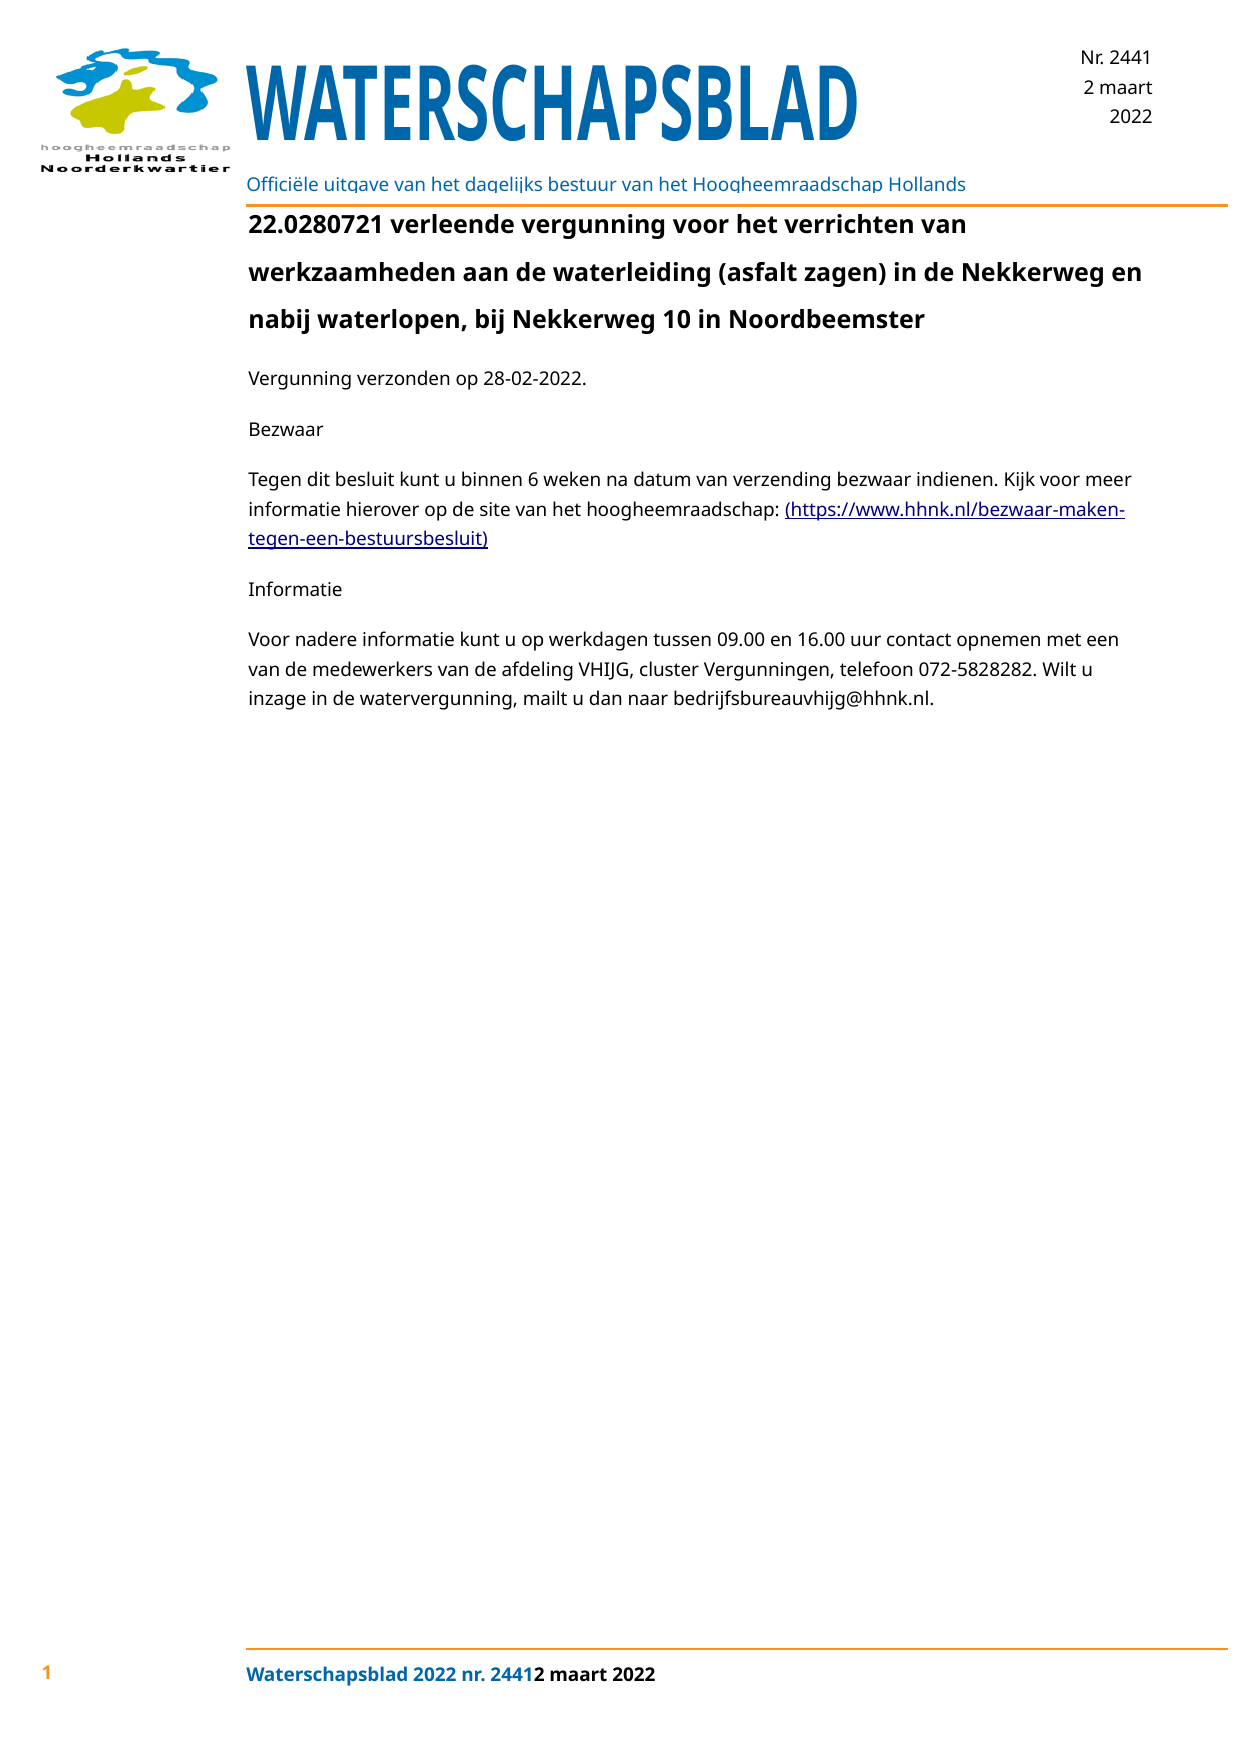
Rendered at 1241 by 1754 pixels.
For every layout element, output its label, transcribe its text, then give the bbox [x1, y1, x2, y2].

text Vergunning verzonden op 28-02-2022. [248, 366, 1152, 391]
text Voor nadere informatie kunt u op werkdagen tussen 09.00 en 16.00 uur contact opnemen met een van de medewerkers van de afdeling VHIJG, cluster Vergunningen, telefoon 072-5828282. Wilt u inzage in de watervergunning, mailt u dan naar bedrijfsbureauvhijg@hhnk.nl. [248, 626, 1152, 711]
text Tegen dit besluit kunt u binnen 6 weken na datum van verzending bezwaar indienen. Kijk voor meer informatie hierover op de site van het hoogheemraadschap: (https://www.hhnk.nl/bezwaar-maken-tegen-een-bestuursbesluit) [248, 466, 1152, 551]
text 22.0280721 verleende vergunning voor het verrichten van werkzaamheden aan de waterleiding (asfalt zagen) in de Nekkerweg en nabij waterlopen, bij Nekkerweg 10 in Noordbeemster [248, 207, 1152, 336]
text Bezwaar [248, 416, 1152, 442]
picture [41, 47, 231, 172]
text Informatie [248, 576, 1152, 602]
